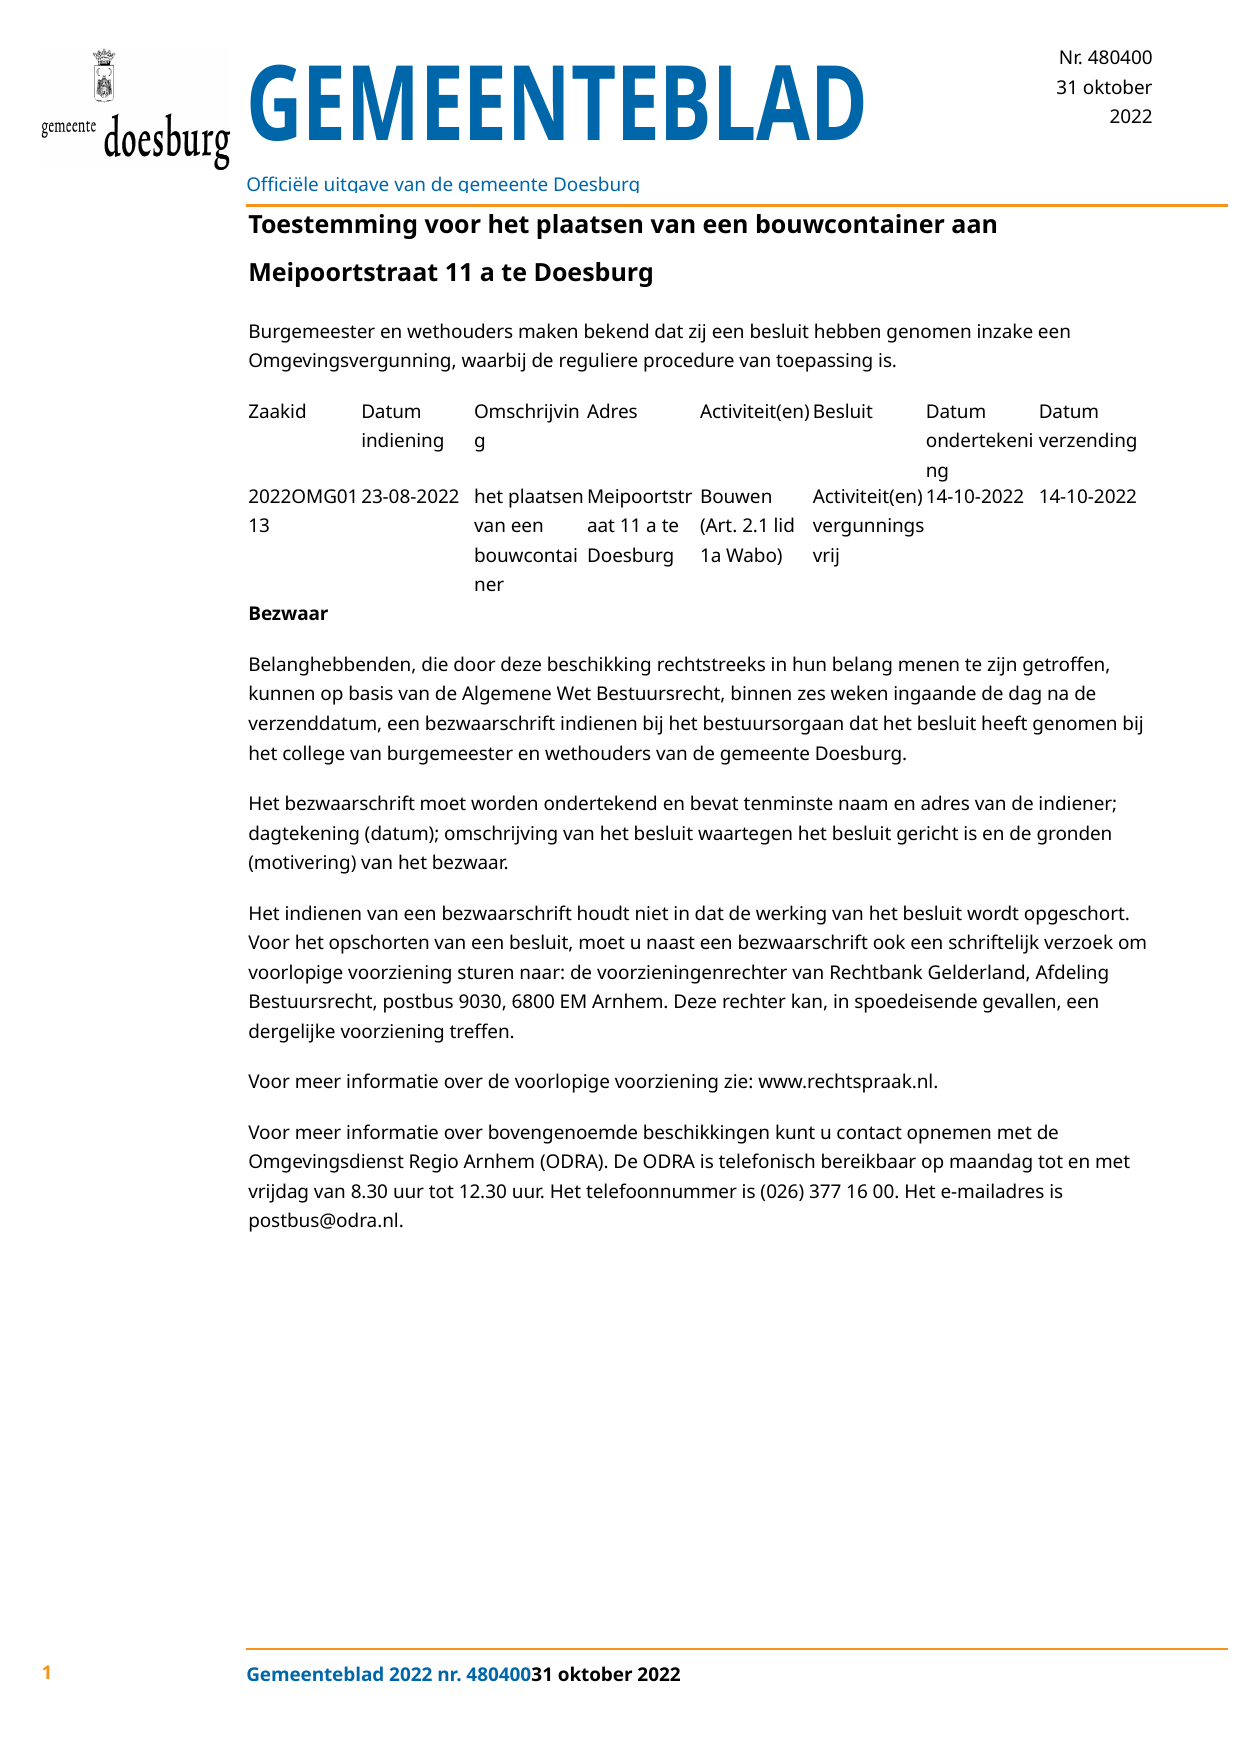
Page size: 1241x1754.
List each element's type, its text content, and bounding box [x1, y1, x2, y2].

text Voor meer informatie over de voorlopige voorziening zie: www.rechtspraak.nl. [248, 1068, 1152, 1094]
picture [41, 47, 231, 172]
table_header Adres [587, 398, 700, 483]
table_header Zaakid [248, 398, 361, 483]
text Toestemming voor het plaatsen van een bouwcontainer aan Meipoortstraat 11 a te Doesburg [248, 207, 1152, 288]
text Het bezwaarschrift moet worden ondertekend en bevat tenminste naam en adres van de indiener; dagtekening (datum); omschrijving van het besluit waartegen het besluit gericht is en de gronden (motivering) van het bezwaar. [248, 790, 1152, 875]
table_cell 2022OMG0113 [248, 483, 361, 597]
table_cell Meipoortstraat 11 a te Doesburg [587, 483, 700, 597]
table_header Omschrijving [474, 398, 587, 483]
table_cell 14-10-2022 [1039, 483, 1152, 597]
table_header Besluit [813, 398, 926, 483]
text Bezwaar [248, 601, 1152, 626]
table_cell 14-10-2022 [926, 483, 1038, 597]
table_cell Activiteit(en) vergunningsvrij [813, 483, 926, 597]
text Burgemeester en wethouders maken bekend dat zij een besluit hebben genomen inzake een Omgevingsvergunning, waarbij de reguliere procedure van toepassing is. [248, 318, 1152, 373]
text Voor meer informatie over bovengenoemde beschikkingen kunt u contact opnemen met de Omgevingsdienst Regio Arnhem (ODRA). De ODRA is telefonisch bereikbaar op maandag tot en met vrijdag van 8.30 uur tot 12.30 uur. Het telefoonnummer is (026) 377 16 00. Het e-mailadres is postbus@odra.nl. [248, 1119, 1152, 1233]
table_cell Bouwen (Art. 2.1 lid 1a Wabo) [700, 483, 813, 597]
text Het indienen van een bezwaarschrift houdt niet in dat de werking van het besluit wordt opgeschort. Voor het opschorten van een besluit, moet u naast een bezwaarschrift ook een schriftelijk verzoek om voorlopige voorziening sturen naar: de voorzieningenrechter van Rechtbank Gelderland, Afdeling Bestuursrecht, postbus 9030, 6800 EM Arnhem. Deze rechter kan, in spoedeisende gevallen, een dergelijke voorziening treffen. [248, 900, 1152, 1044]
table_header Activiteit(en) [700, 398, 813, 483]
table_header Datum verzending [1039, 398, 1152, 483]
table_cell het plaatsen van een bouwcontainer [474, 483, 587, 597]
table_header Datum ondertekening [926, 398, 1038, 483]
text Belanghebbenden, die door deze beschikking rechtstreeks in hun belang menen te zijn getroffen, kunnen op basis van de Algemene Wet Bestuursrecht, binnen zes weken ingaande de dag na de verzenddatum, een bezwaarschrift indienen bij het bestuursorgaan dat het besluit heeft genomen bij het college van burgemeester en wethouders van de gemeente Doesburg. [248, 651, 1152, 766]
table_cell 23-08-2022 [361, 483, 474, 597]
table_header Datum indiening [361, 398, 474, 483]
